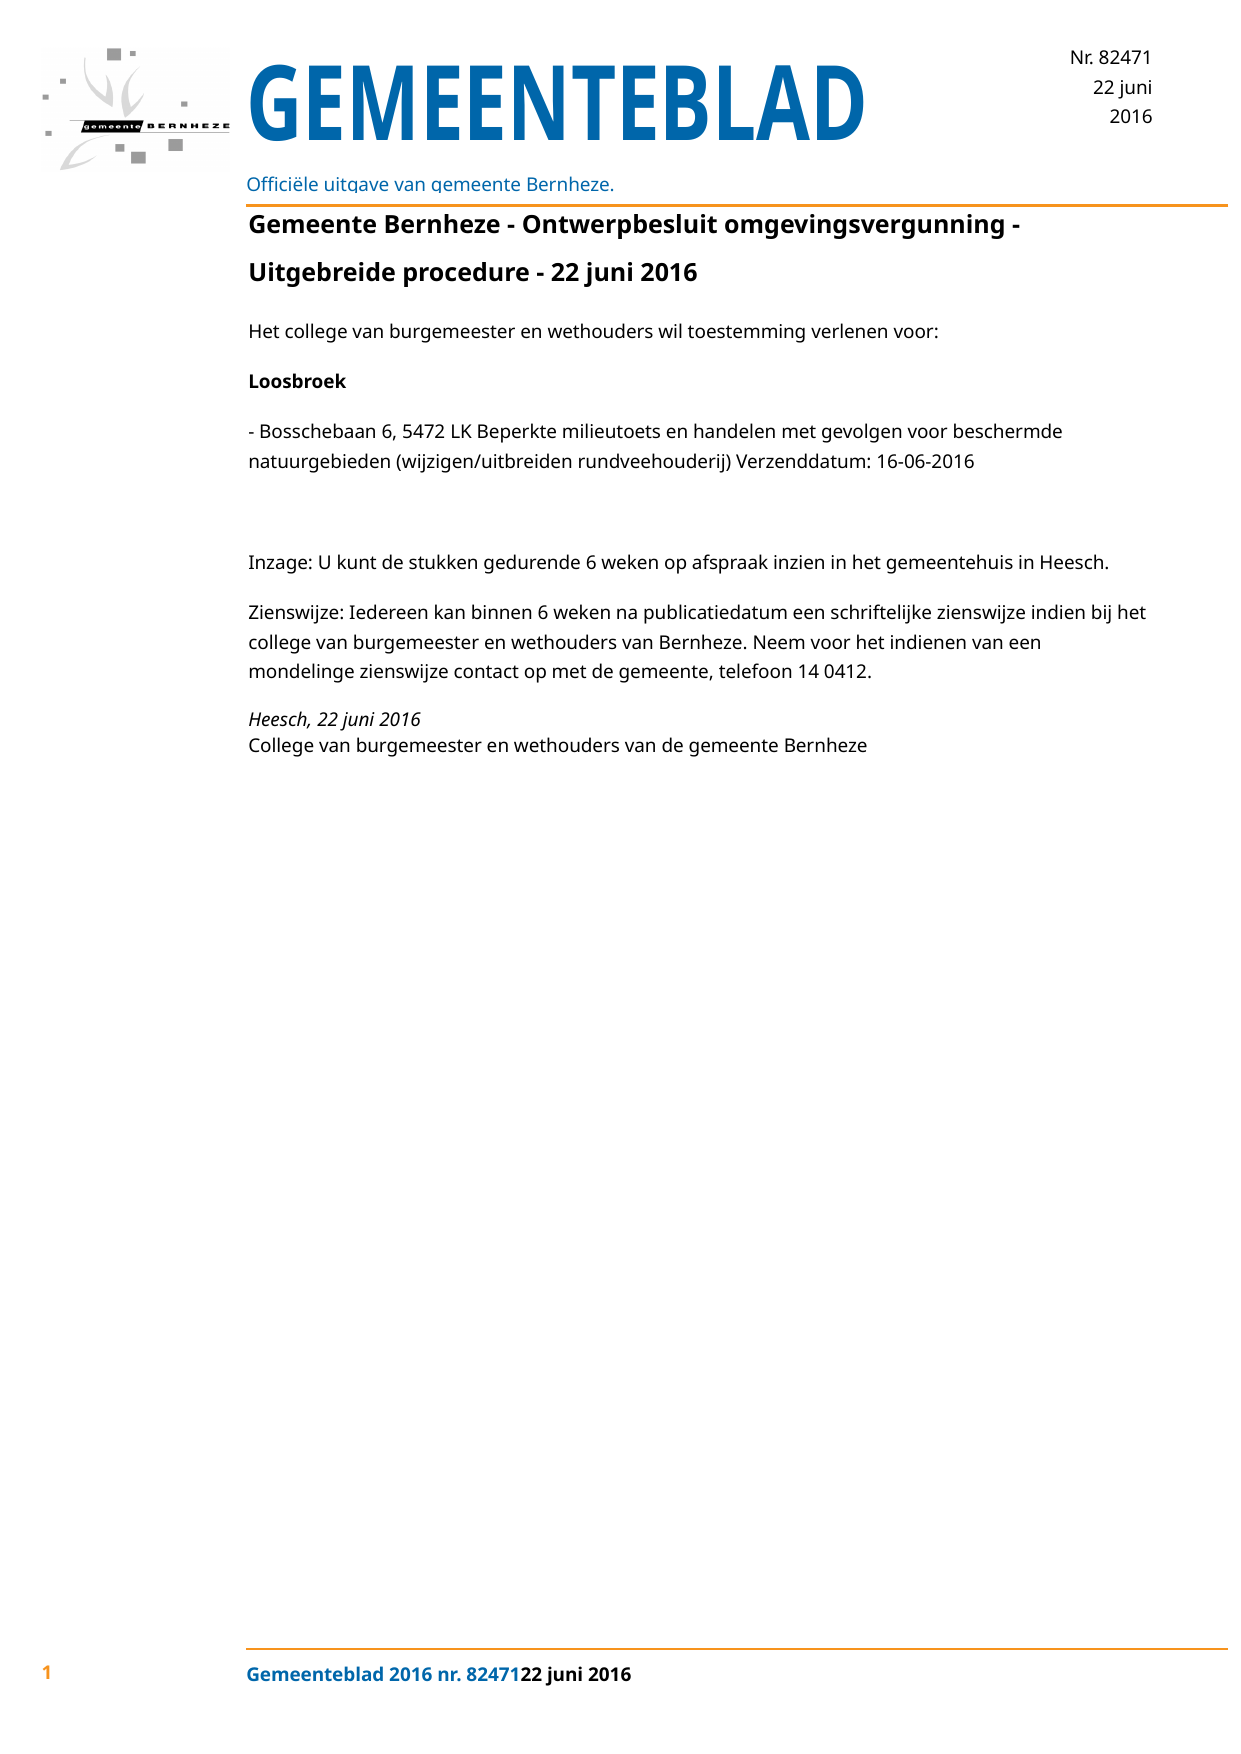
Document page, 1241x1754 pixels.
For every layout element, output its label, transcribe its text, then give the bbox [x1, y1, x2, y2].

text Loosbroek [248, 368, 1152, 394]
text Zienswijze: Iedereen kan binnen 6 weken na publicatiedatum een schriftelijke zienswijze indien bij het college van burgemeester en wethouders van Bernheze. Neem voor het indienen van een mondelinge zienswijze contact op met de gemeente, telefoon 14 0412. [248, 599, 1152, 684]
picture [41, 47, 231, 172]
text Heesch, 22 juni 2016 [248, 707, 1152, 732]
text College van burgemeester en wethouders van de gemeente Bernheze [248, 732, 1152, 758]
text Het college van burgemeester en wethouders wil toestemming verlenen voor: [248, 318, 1152, 344]
text Gemeente Bernheze - Ontwerpbesluit omgevingsvergunning - Uitgebreide procedure - 22 juni 2016 [248, 207, 1152, 288]
text Inzage: U kunt de stukken gedurende 6 weken op afspraak inzien in het gemeentehuis in Heesch. [248, 549, 1152, 575]
text - Bosschebaan 6, 5472 LK Beperkte milieutoets en handelen met gevolgen voor beschermde natuurgebieden (wijzigen/uitbreiden rundveehouderij) Verzenddatum: 16-06-2016 [248, 419, 1152, 474]
